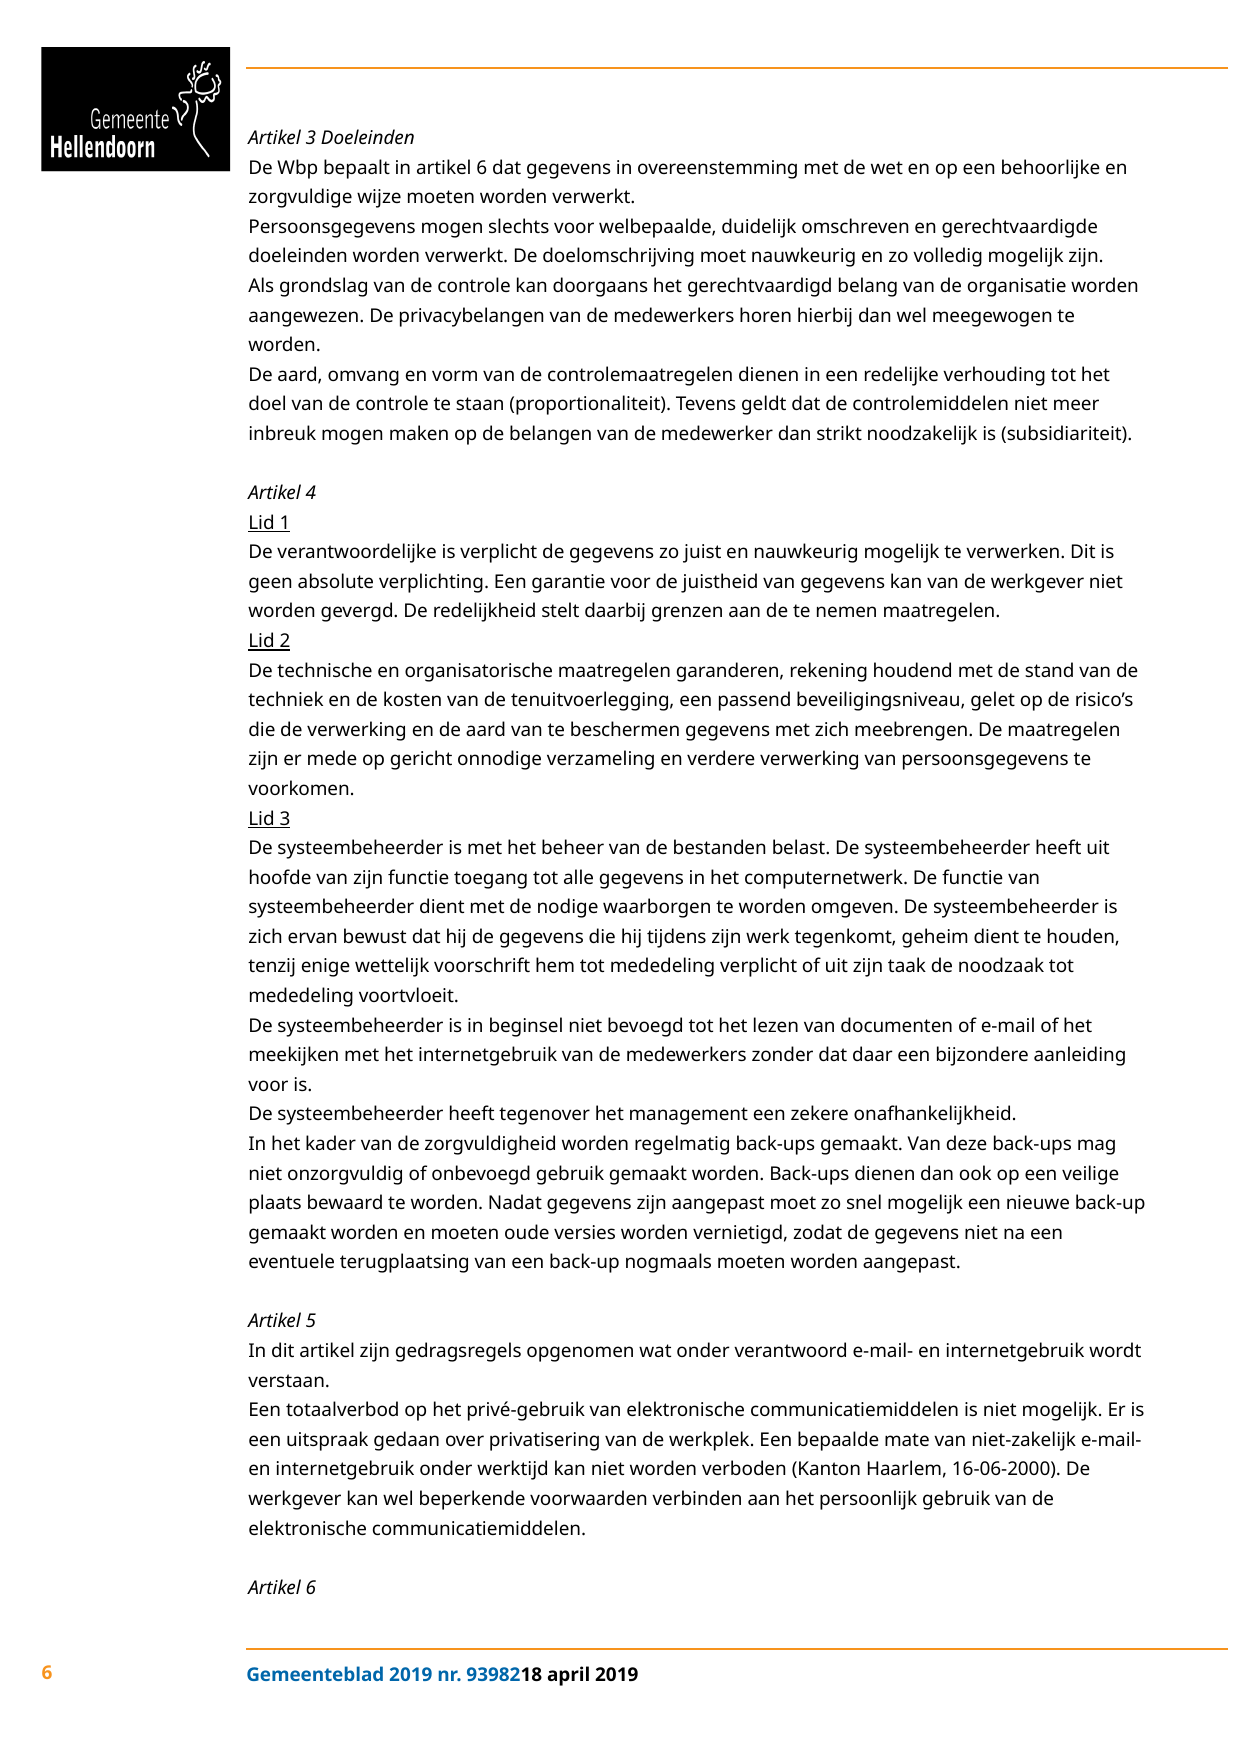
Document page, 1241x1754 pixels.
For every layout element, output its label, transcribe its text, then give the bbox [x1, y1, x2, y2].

text De systeembeheerder is in beginsel niet bevoegd tot het lezen van documenten of e-mail of het meekijken met het internetgebruik van de medewerkers zonder dat daar een bijzondere aanleiding voor is. [248, 1012, 1152, 1097]
picture [41, 47, 231, 172]
text Een totaalverbod op het privé-gebruik van elektronische communicatiemiddelen is niet mogelijk. Er is een uitspraak gedaan over privatisering van de werkplek. Een bepaalde mate van niet-zakelijk e-mail- en internetgebruik onder werktijd kan niet worden verboden (Kanton Haarlem, 16-06-2000). De werkgever kan wel beperkende voorwaarden verbinden aan het persoonlijk gebruik van de elektronische communicatiemiddelen. [248, 1396, 1152, 1541]
text De aard, omvang en vorm van de controlemaatregelen dienen in een redelijke verhouding tot het doel van de controle te staan (proportionaliteit). Tevens geldt dat de controlemiddelen niet meer inbreuk mogen maken op de belangen van de medewerker dan strikt noodzakelijk is (subsidiariteit). [248, 361, 1152, 446]
text Lid 3 [248, 805, 1152, 831]
text Artikel 6 [248, 1574, 1152, 1600]
text De verantwoordelijke is verplicht de gegevens zo juist en nauwkeurig mogelijk te verwerken. Dit is geen absolute verplichting. Een garantie voor de juistheid van gegevens kan van de werkgever niet worden gevergd. De redelijkheid stelt daarbij grenzen aan de te nemen maatregelen. [248, 538, 1152, 623]
text Lid 2 [248, 627, 1152, 653]
text Artikel 5 [248, 1308, 1152, 1333]
text De systeembeheerder heeft tegenover het management een zekere onafhankelijkheid. [248, 1101, 1152, 1126]
text Lid 1 [248, 509, 1152, 535]
text De technische en organisatorische maatregelen garanderen, rekening houdend met de stand van de techniek en de kosten van de tenuitvoerlegging, een passend beveiligingsniveau, gelet op de risico’s die de verwerking en de aard van te beschermen gegevens met zich meebrengen. De maatregelen zijn er mede op gericht onnodige verzameling en verdere verwerking van persoonsgegevens te voorkomen. [248, 657, 1152, 801]
text Artikel 4 [248, 479, 1152, 505]
text De systeembeheerder is met het beheer van de bestanden belast. De systeembeheerder heeft uit hoofde van zijn functie toegang tot alle gegevens in het computernetwerk. De functie van systeembeheerder dient met de nodige waarborgen te worden omgeven. De systeembeheerder is zich ervan bewust dat hij de gegevens die hij tijdens zijn werk tegenkomt, geheim dient te houden, tenzij enige wettelijk voorschrift hem tot mededeling verplicht of uit zijn taak de noodzaak tot mededeling voortvloeit. [248, 834, 1152, 1008]
text Als grondslag van de controle kan doorgaans het gerechtvaardigd belang van de organisatie worden aangewezen. De privacybelangen van de medewerkers horen hierbij dan wel meegewogen te worden. [248, 272, 1152, 357]
text De Wbp bepaalt in artikel 6 dat gegevens in overeenstemming met de wet en op een behoorlijke en zorgvuldige wijze moeten worden verwerkt. [248, 154, 1152, 209]
text In dit artikel zijn gedragsregels opgenomen wat onder verantwoord e-mail- en internetgebruik wordt verstaan. [248, 1337, 1152, 1393]
text Artikel 3 Doeleinden [248, 124, 1152, 150]
text Persoonsgegevens mogen slechts voor welbepaalde, duidelijk omschreven en gerechtvaardigde doeleinden worden verwerkt. De doelomschrijving moet nauwkeurig en zo volledig mogelijk zijn. [248, 213, 1152, 268]
text In het kader van de zorgvuldigheid worden regelmatig back-ups gemaakt. Van deze back-ups mag niet onzorgvuldig of onbevoegd gebruik gemaakt worden. Back-ups dienen dan ook op een veilige plaats bewaard te worden. Nadat gegevens zijn aangepast moet zo snel mogelijk een nieuwe back-up gemaakt worden en moeten oude versies worden vernietigd, zodat de gegevens niet na een eventuele terugplaatsing van een back-up nogmaals moeten worden aangepast. [248, 1130, 1152, 1274]
